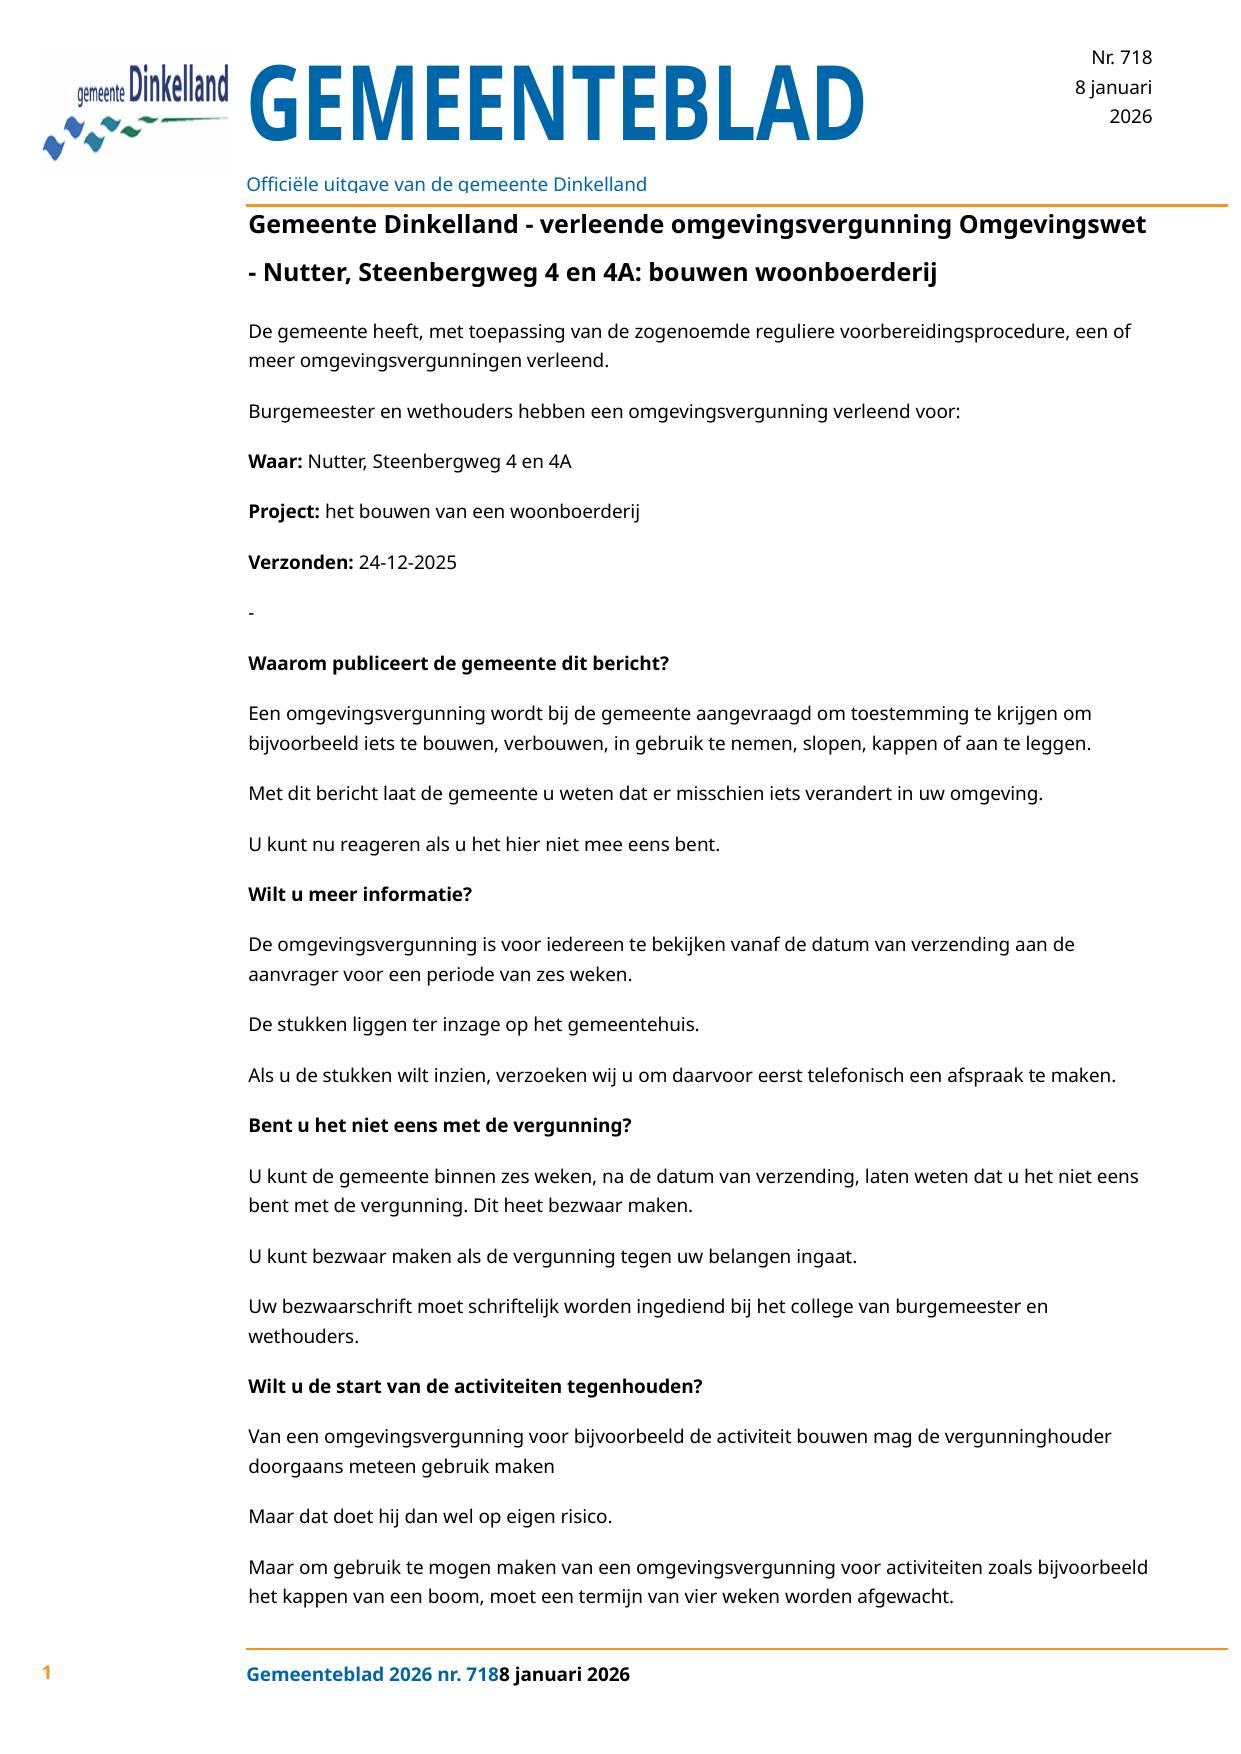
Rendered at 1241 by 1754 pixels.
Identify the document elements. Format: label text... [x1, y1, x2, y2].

text Project: het bouwen van een woonboerderij [248, 499, 1152, 524]
text Met dit bericht laat de gemeente u weten dat er misschien iets verandert in uw omgeving. [248, 780, 1152, 806]
text De omgevingsvergunning is voor iedereen te bekijken vanaf de datum van verzending aan de aanvrager voor een periode van zes weken. [248, 932, 1152, 987]
text Bent u het niet eens met de vergunning? [248, 1112, 1152, 1138]
text U kunt nu reageren als u het hier niet mee eens bent. [248, 831, 1152, 857]
text U kunt de gemeente binnen zes weken, na de datum van verzending, laten weten dat u het niet eens bent met de vergunning. Dit heet bezwaar maken. [248, 1163, 1152, 1218]
text Een omgevingsvergunning wordt bij de gemeente aangevraagd om toestemming te krijgen om bijvoorbeeld iets te bouwen, verbouwen, in gebruik te nemen, slopen, kappen of aan te leggen. [248, 700, 1152, 756]
text De stukken liggen ter inzage op het gemeentehuis. [248, 1012, 1152, 1037]
text Waarom publiceert de gemeente dit bericht? [248, 650, 1152, 676]
text Van een omgevingsvergunning voor bijvoorbeeld de activiteit bouwen mag de vergunninghouder doorgaans meteen gebruik maken [248, 1424, 1152, 1479]
text Maar dat doet hij dan wel op eigen risico. [248, 1504, 1152, 1529]
text Uw bezwaarschrift moet schriftelijk worden ingediend bij het college van burgemeester en wethouders. [248, 1293, 1152, 1349]
text Als u de stukken wilt inzien, verzoeken wij u om daarvoor eerst telefonisch een afspraak te maken. [248, 1062, 1152, 1088]
text Waar: Nutter, Steenbergweg 4 en 4A [248, 448, 1152, 474]
text Verzonden: 24-12-2025 [248, 549, 1152, 575]
text U kunt bezwaar maken als de vergunning tegen uw belangen ingaat. [248, 1243, 1152, 1269]
text Wilt u de start van de activiteiten tegenhouden? [248, 1373, 1152, 1399]
text Wilt u meer informatie? [248, 881, 1152, 907]
text Maar om gebruik te mogen maken van een omgevingsvergunning voor activiteiten zoals bijvoorbeeld het kappen van een boom, moet een termijn van vier weken worden afgewacht. [248, 1554, 1152, 1609]
text De gemeente heeft, met toepassing van de zogenoemde reguliere voorbereidingsprocedure, een of meer omgevingsvergunningen verleend. [248, 318, 1152, 373]
text Burgemeester en wethouders hebben een omgevingsvergunning verleend voor: [248, 398, 1152, 424]
text Gemeente Dinkelland - verleende omgevingsvergunning Omgevingswet - Nutter, Steenbergweg 4 en 4A: bouwen woonboerderij [248, 207, 1152, 288]
picture [41, 47, 231, 172]
text - [248, 599, 1152, 625]
